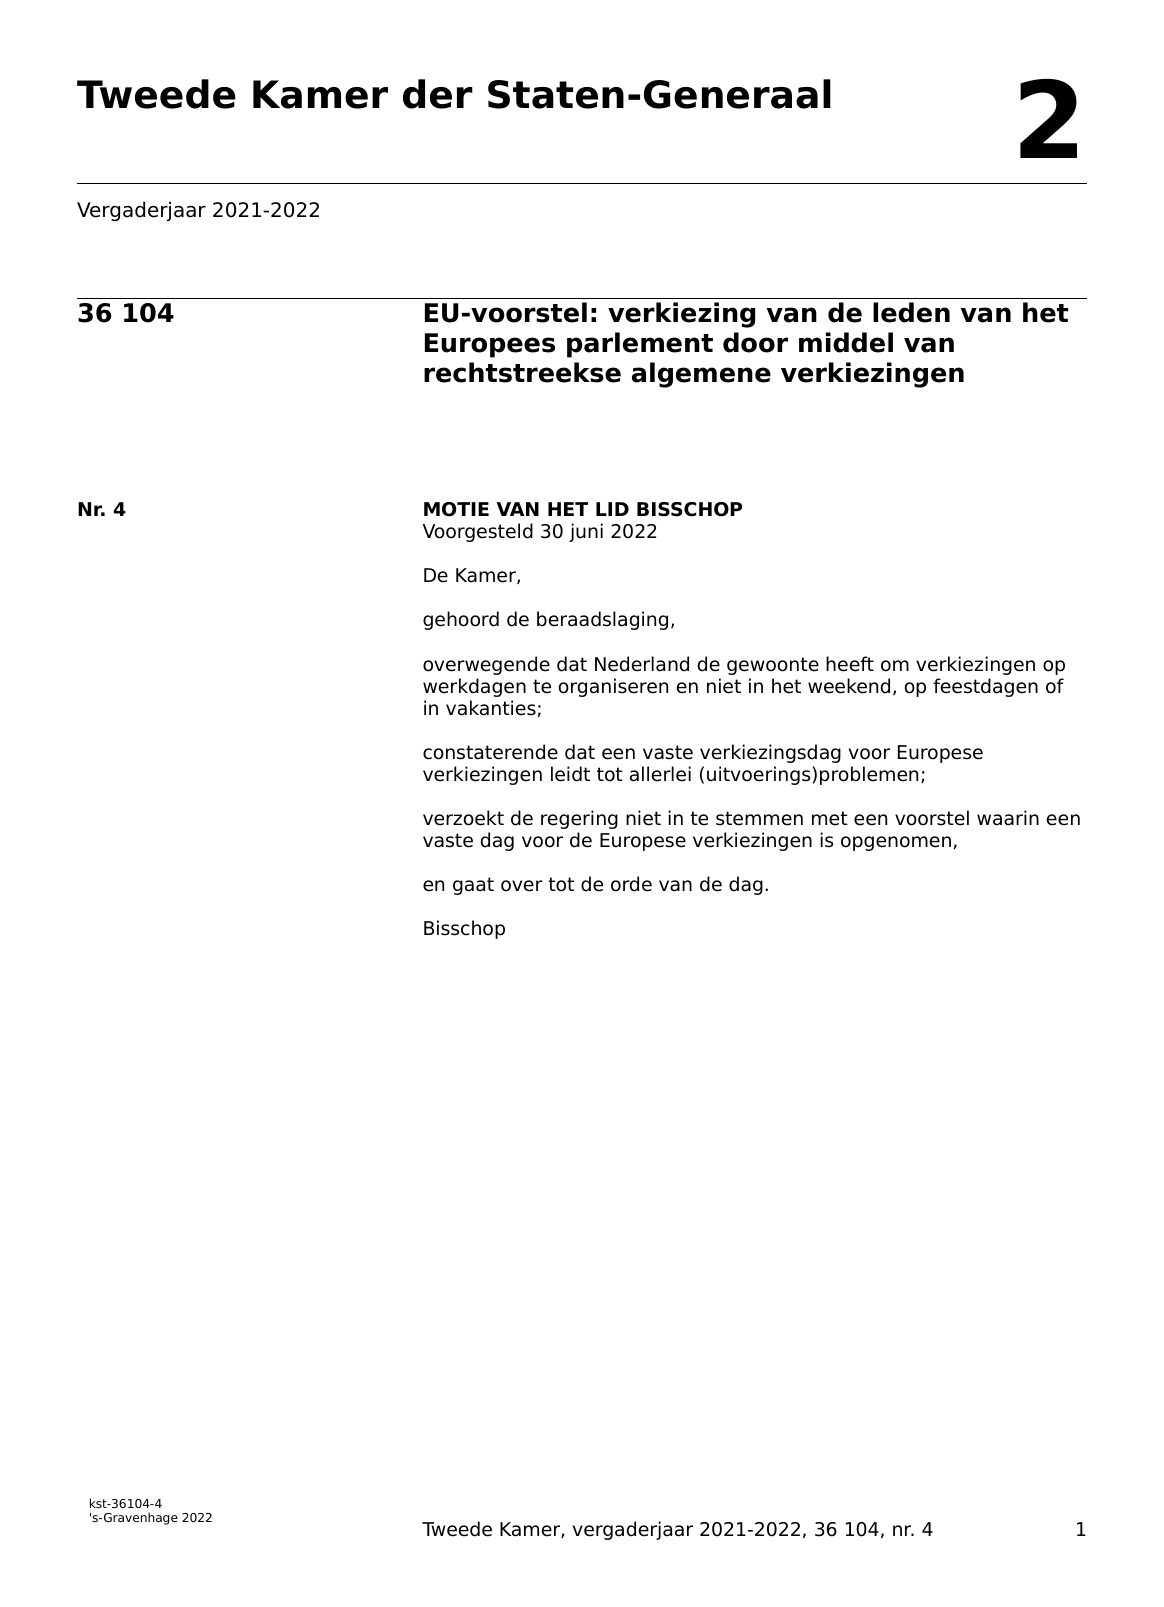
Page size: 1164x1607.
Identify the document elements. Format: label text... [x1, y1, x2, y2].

text verzoekt de regering niet in te stemmen met een voorstel waarin een vaste dag voor de Europese verkiezingen is opgenomen, [422, 808, 1087, 852]
subtitle Nr. 4 MOTIE VAN HET LID BISSCHOP [77, 499, 1087, 521]
table_header Tweede Kamer der Staten-Generaal [77, 59, 886, 183]
text 's-Gravenhage 2022 [88, 1511, 323, 1525]
text De Kamer, [422, 565, 1087, 587]
table_header 2 [886, 59, 1087, 183]
text constaterende dat een vaste verkiezingsdag voor Europese verkiezingen leidt tot allerlei (uitvoerings)problemen; [422, 742, 1087, 786]
text kst-36104-4 [88, 1497, 323, 1511]
subtitle 36 104 EU-voorstel: verkiezing van de leden van het Europees parlement door middel van rechtstreekse algemene verkiezingen [77, 299, 1087, 388]
text en gaat over tot de orde van de dag. [422, 874, 1087, 896]
text overwegende dat Nederland de gewoonte heeft om verkiezingen op werkdagen te organiseren en niet in het weekend, op feestdagen of in vakanties; [422, 653, 1087, 719]
table_cell Vergaderjaar 2021-2022 [77, 184, 1087, 298]
text gehoord de beraadslaging, [422, 609, 1087, 631]
text Voorgesteld 30 juni 2022 [422, 521, 1087, 543]
text Bisschop [422, 918, 1087, 940]
